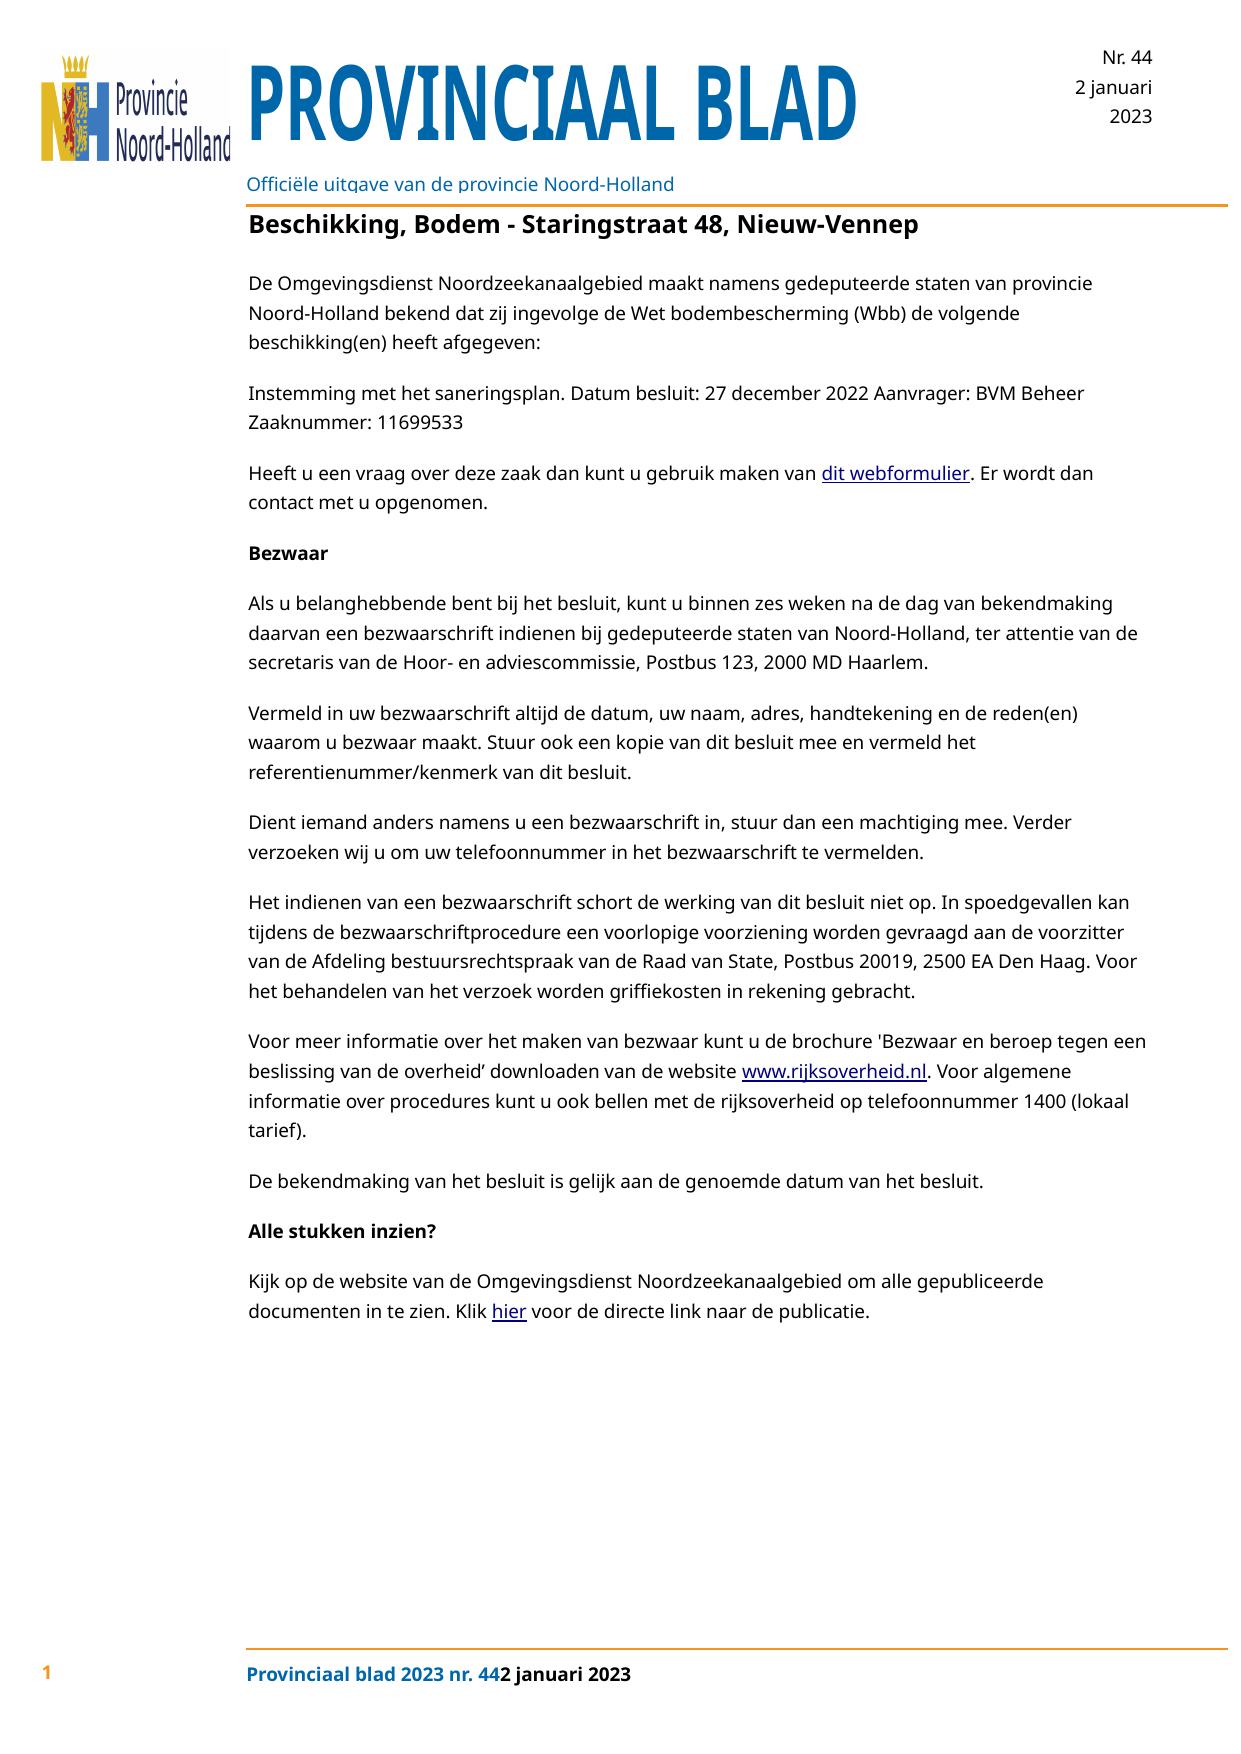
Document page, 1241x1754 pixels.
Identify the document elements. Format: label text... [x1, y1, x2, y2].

text Kijk op de website van de Omgevingsdienst Noordzeekanaalgebied om alle gepubliceerde documenten in te zien. Klik hier voor de directe link naar de publicatie. [248, 1269, 1152, 1324]
text Bezwaar [248, 540, 1152, 566]
text Alle stukken inzien? [248, 1218, 1152, 1244]
text Heeft u een vraag over deze zaak dan kunt u gebruik maken van dit webformulier. Er wordt dan contact met u opgenomen. [248, 460, 1152, 515]
text Voor meer informatie over het maken van bezwaar kunt u de brochure 'Bezwaar en beroep tegen een beslissing van de overheid’ downloaden van de website www.rijksoverheid.nl. Voor algemene informatie over procedures kunt u ook bellen met de rijksoverheid op telefoonnummer 1400 (lokaal tarief). [248, 1029, 1152, 1143]
text De Omgevingsdienst Noordzeekanaalgebied maakt namens gedeputeerde staten van provincie Noord-Holland bekend dat zij ingevolge de Wet bodembescherming (Wbb) de volgende beschikking(en) heeft afgegeven: [248, 270, 1152, 355]
text Vermeld in uw bezwaarschrift altijd de datum, uw naam, adres, handtekening en de reden(en) waarom u bezwaar maakt. Stuur ook een kopie van dit besluit mee en vermeld het referentienummer/kenmerk van dit besluit. [248, 700, 1152, 785]
text Instemming met het saneringsplan. Datum besluit: 27 december 2022 Aanvrager: BVM Beheer Zaaknummer: 11699533 [248, 380, 1152, 435]
text Het indienen van een bezwaarschrift schort de werking van dit besluit niet op. In spoedgevallen kan tijdens de bezwaarschriftprocedure een voorlopige voorziening worden gevraagd aan de voorzitter van de Afdeling bestuursrechtspraak van de Raad van State, Postbus 20019, 2500 EA Den Haag. Voor het behandelen van het verzoek worden griffiekosten in rekening gebracht. [248, 889, 1152, 1004]
text De bekendmaking van het besluit is gelijk aan de genoemde datum van het besluit. [248, 1168, 1152, 1193]
text Beschikking, Bodem - Staringstraat 48, Nieuw-Vennep [248, 207, 1152, 241]
picture [41, 47, 231, 172]
text Dient iemand anders namens u een bezwaarschrift in, stuur dan een machtiging mee. Verder verzoeken wij u om uw telefoonnummer in het bezwaarschrift te vermelden. [248, 809, 1152, 865]
text Als u belanghebbende bent bij het besluit, kunt u binnen zes weken na de dag van bekendmaking daarvan een bezwaarschrift indienen bij gedeputeerde staten van Noord-Holland, ter attentie van de secretaris van de Hoor- en adviescommissie, Postbus 123, 2000 MD Haarlem. [248, 590, 1152, 675]
